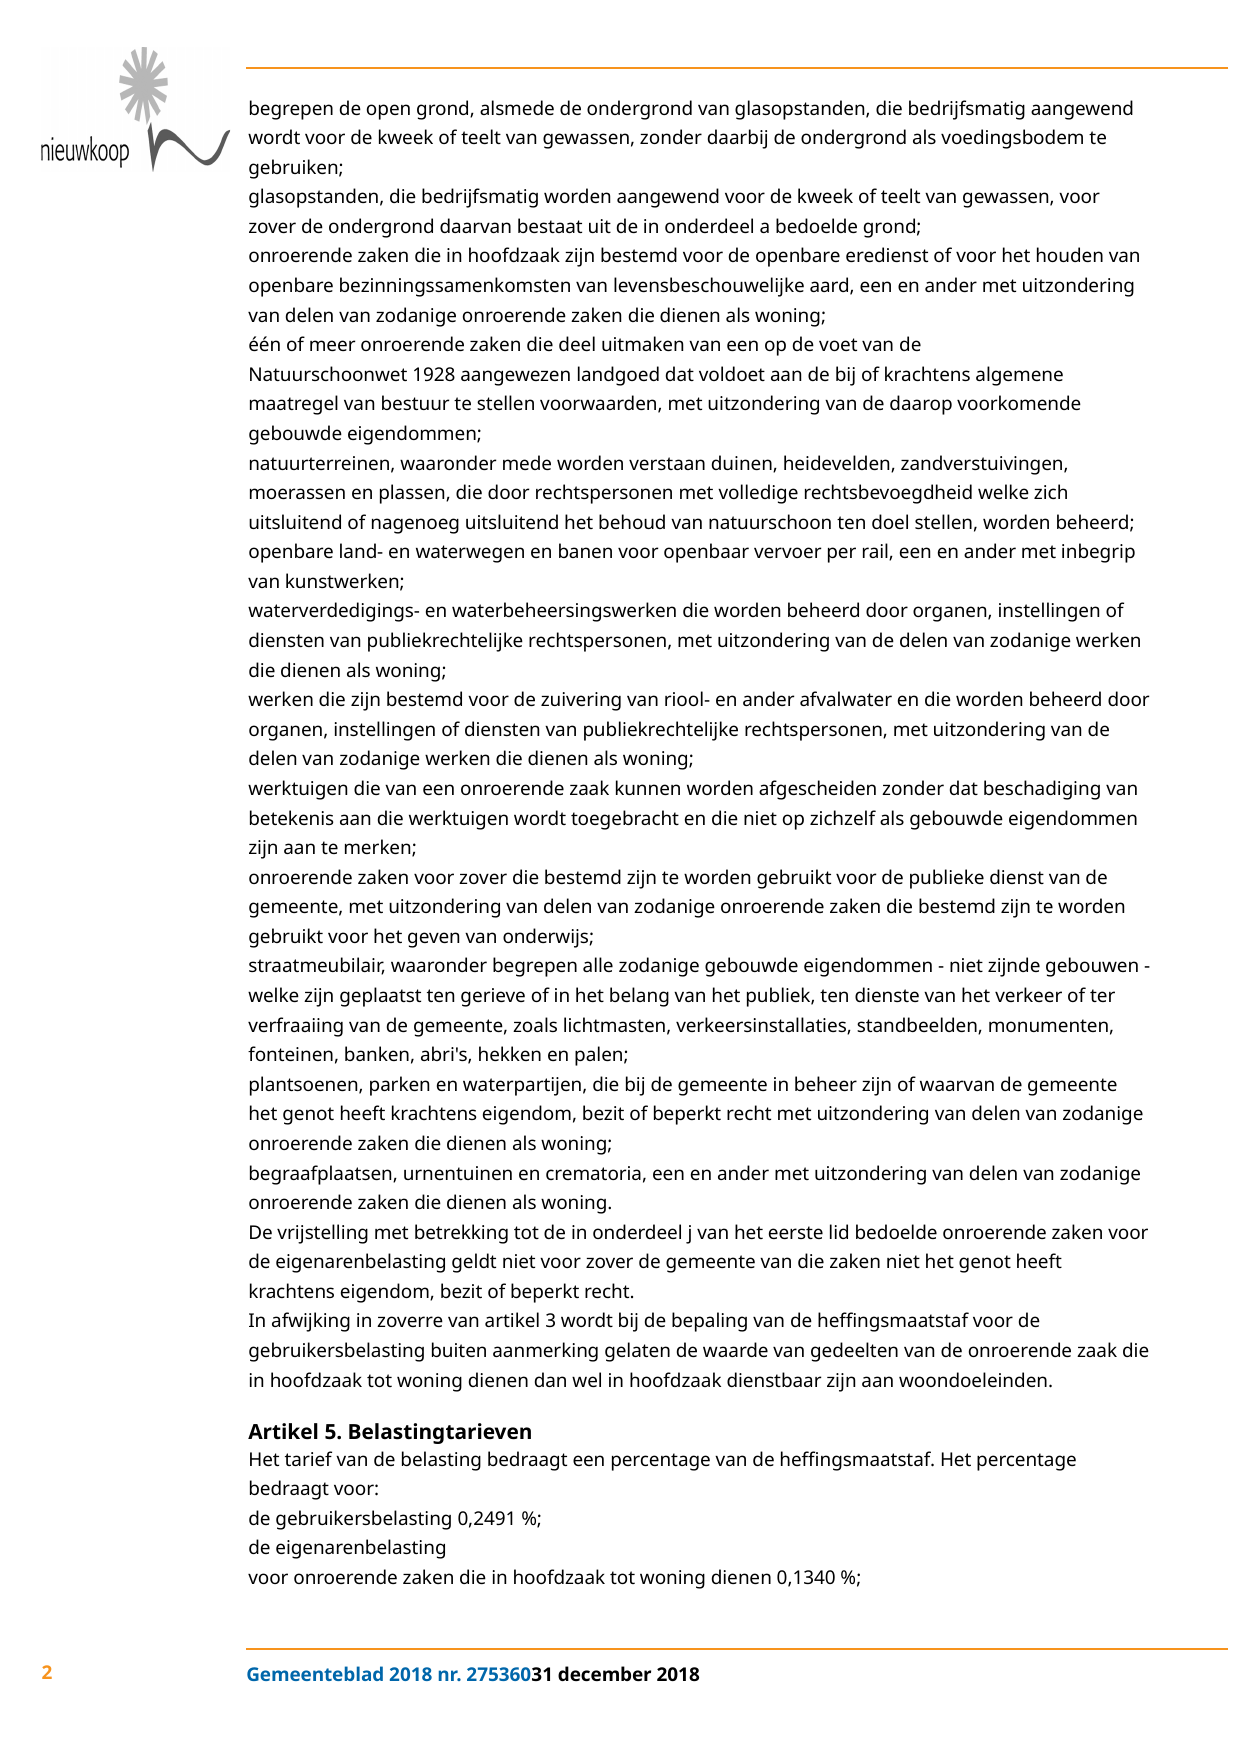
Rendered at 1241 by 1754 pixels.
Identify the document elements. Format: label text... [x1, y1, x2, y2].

text Natuurschoonwet 1928 aangewezen landgoed dat voldoet aan de bij of krachtens algemene maatregel van bestuur te stellen voorwaarden, met uitzondering van de daarop voorkomende gebouwde eigendommen; [248, 361, 1152, 446]
text In afwijking in zoverre van artikel 3 wordt bij de bepaling van de heffingsmaatstaf voor de gebruikersbelasting buiten aanmerking gelaten de waarde van gedeelten van de onroerende zaak die in hoofdzaak tot woning dienen dan wel in hoofdzaak dienstbaar zijn aan woondoeleinden. [248, 1308, 1152, 1393]
text de gebruikersbelasting 0,2491 %; [248, 1505, 1152, 1531]
text glasopstanden, die bedrijfsmatig worden aangewend voor de kweek of teelt van gewassen, voor zover de ondergrond daarvan bestaat uit de in onderdeel a bedoelde grond; [248, 183, 1152, 239]
text Artikel 5. Belastingtarieven [248, 1417, 1152, 1446]
text voor onroerende zaken die in hoofdzaak tot woning dienen 0,1340 %; [248, 1564, 1152, 1590]
text Het tarief van de belasting bedraagt een percentage van de heffingsmaatstaf. Het percentage bedraagt voor: [248, 1446, 1152, 1501]
text één of meer onroerende zaken die deel uitmaken van een op de voet van de [248, 331, 1152, 357]
text onroerende zaken die in hoofdzaak zijn bestemd voor de openbare eredienst of voor het houden van openbare bezinningssamenkomsten van levensbeschouwelijke aard, een en ander met uitzondering van delen van zodanige onroerende zaken die dienen als woning; [248, 243, 1152, 328]
text begrepen de open grond, alsmede de ondergrond van glasopstanden, die bedrijfsmatig aangewend wordt voor de kweek of teelt van gewassen, zonder daarbij de ondergrond als voedingsbodem te gebruiken; [248, 95, 1152, 180]
text De vrijstelling met betrekking tot de in onderdeel j van het eerste lid bedoelde onroerende zaken voor de eigenarenbelasting geldt niet voor zover de gemeente van die zaken niet het genot heeft krachtens eigendom, bezit of beperkt recht. [248, 1219, 1152, 1304]
text begraafplaatsen, urnentuinen en crematoria, een en ander met uitzondering van delen van zodanige onroerende zaken die dienen als woning. [248, 1160, 1152, 1215]
picture [41, 47, 231, 172]
text plantsoenen, parken en waterpartijen, die bij de gemeente in beheer zijn of waarvan de gemeente het genot heeft krachtens eigendom, bezit of beperkt recht met uitzondering van delen van zodanige onroerende zaken die dienen als woning; [248, 1071, 1152, 1156]
text openbare land- en waterwegen en banen voor openbaar vervoer per rail, een en ander met inbegrip van kunstwerken; [248, 538, 1152, 594]
text werktuigen die van een onroerende zaak kunnen worden afgescheiden zonder dat beschadiging van betekenis aan die werktuigen wordt toegebracht en die niet op zichzelf als gebouwde eigendommen zijn aan te merken; [248, 775, 1152, 860]
text onroerende zaken voor zover die bestemd zijn te worden gebruikt voor de publieke dienst van de gemeente, met uitzondering van delen van zodanige onroerende zaken die bestemd zijn te worden gebruikt voor het geven van onderwijs; [248, 864, 1152, 949]
text waterverdedigings- en waterbeheersingswerken die worden beheerd door organen, instellingen of diensten van publiekrechtelijke rechtspersonen, met uitzondering van de delen van zodanige werken die dienen als woning; [248, 598, 1152, 683]
text natuurterreinen, waaronder mede worden verstaan duinen, heidevelden, zandverstuivingen, moerassen en plassen, die door rechtspersonen met volledige rechtsbevoegdheid welke zich uitsluitend of nagenoeg uitsluitend het behoud van natuurschoon ten doel stellen, worden beheerd; [248, 450, 1152, 535]
text werken die zijn bestemd voor de zuivering van riool- en ander afvalwater en die worden beheerd door organen, instellingen of diensten van publiekrechtelijke rechtspersonen, met uitzondering van de delen van zodanige werken die dienen als woning; [248, 686, 1152, 771]
text de eigenarenbelasting [248, 1534, 1152, 1560]
text straatmeubilair, waaronder begrepen alle zodanige gebouwde eigendommen - niet zijnde gebouwen - welke zijn geplaatst ten gerieve of in het belang van het publiek, ten dienste van het verkeer of ter verfraaiing van de gemeente, zoals lichtmasten, verkeersinstallaties, standbeelden, monumenten, fonteinen, banken, abri's, hekken en palen; [248, 953, 1152, 1067]
